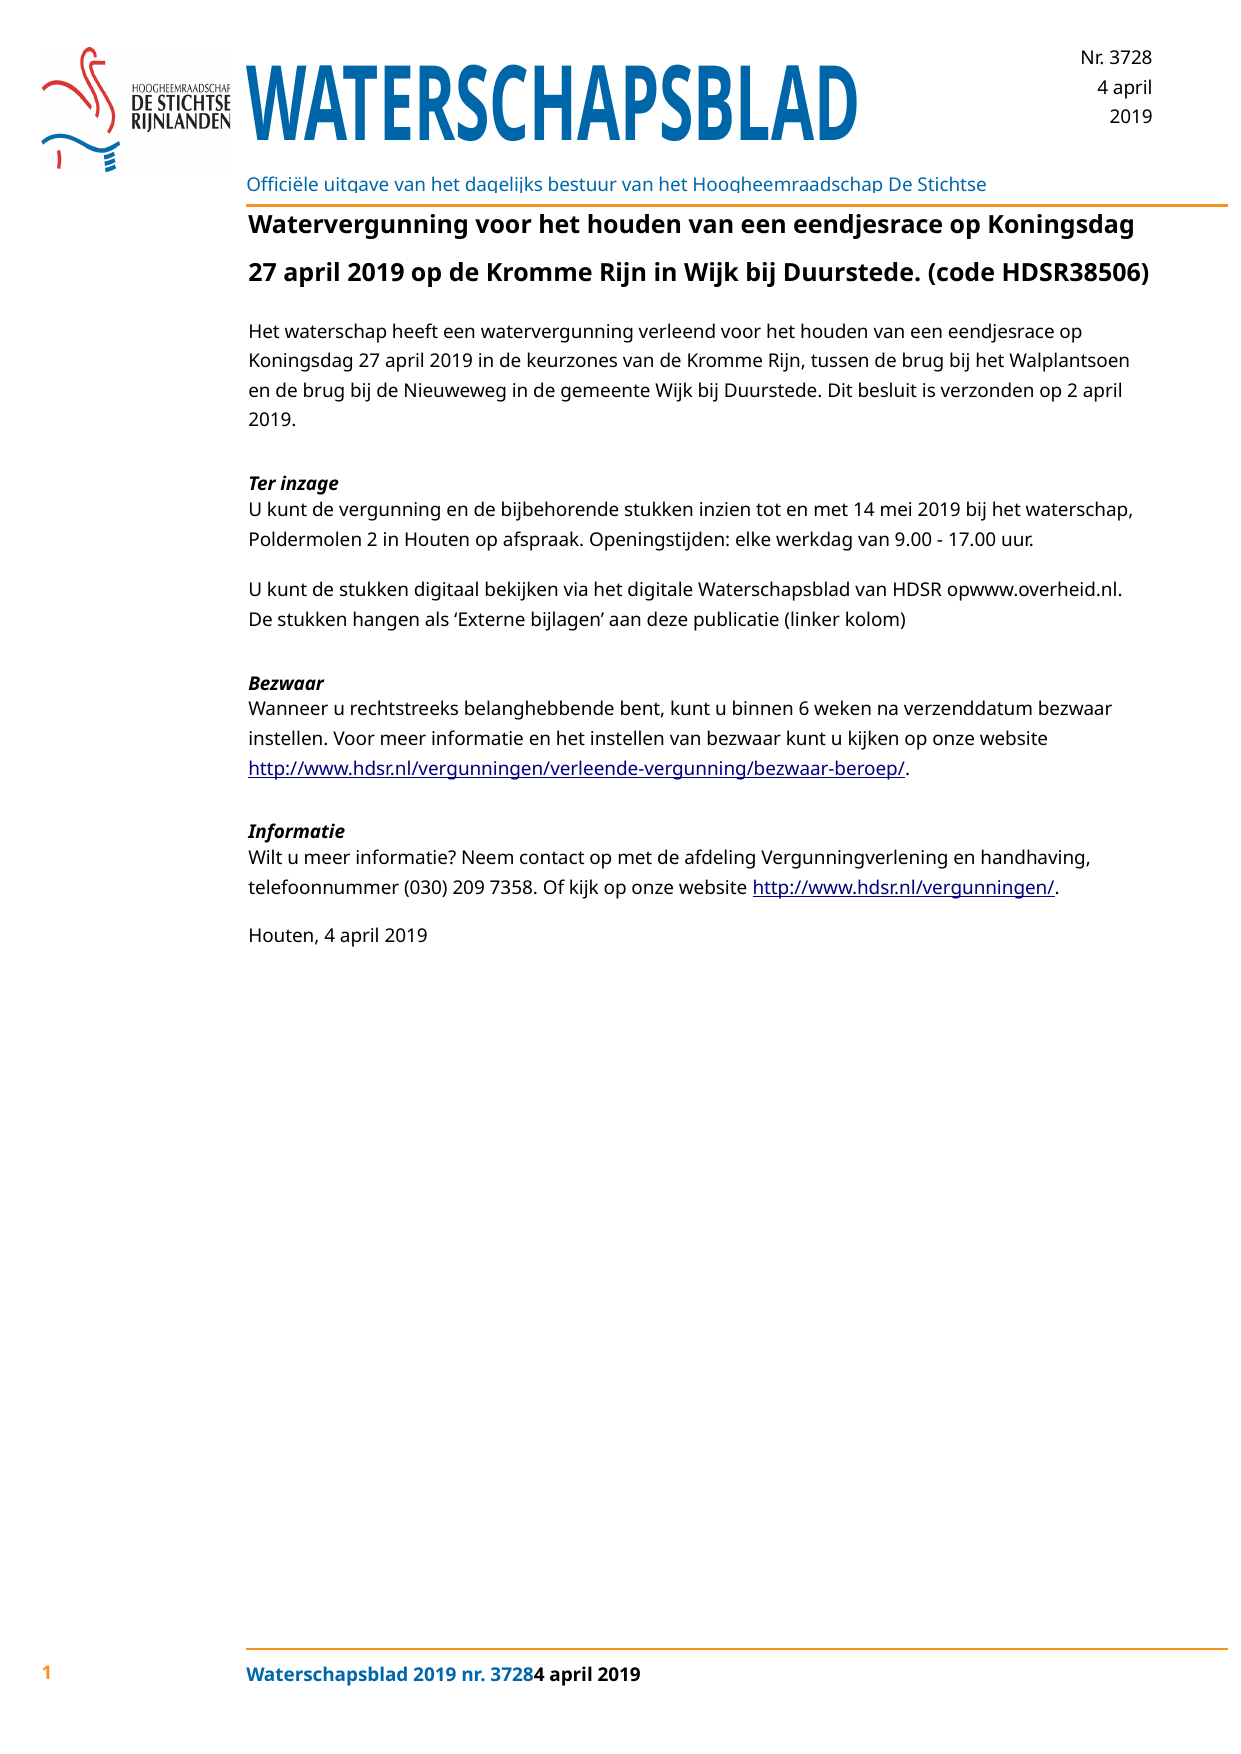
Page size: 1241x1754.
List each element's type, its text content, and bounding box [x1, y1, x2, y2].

text Houten, 4 april 2019 [248, 922, 1152, 948]
text Het waterschap heeft een watervergunning verleend voor het houden van een eendjesrace op Koningsdag 27 april 2019 in de keurzones van de Kromme Rijn, tussen de brug bij het Walplantsoen en de brug bij de Nieuweweg in de gemeente Wijk bij Duurstede. Dit besluit is verzonden op 2 april 2019. [248, 318, 1152, 432]
picture [41, 47, 231, 172]
text Bezwaar [248, 670, 1152, 696]
text U kunt de vergunning en de bijbehorende stukken inzien tot en met 14 mei 2019 bij het waterschap, Poldermolen 2 in Houten op afspraak. Openingstijden: elke werkdag van 9.00 - 17.00 uur. [248, 496, 1152, 552]
text Wilt u meer informatie? Neem contact op met de afdeling Vergunningverlening en handhaving, telefoonnummer (030) 209 7358. Of kijk op onze website http://www.hdsr.nl/vergunningen/. [248, 844, 1152, 900]
text U kunt de stukken digitaal bekijken via het digitale Waterschapsblad van HDSR opwww.overheid.nl. De stukken hangen als ‘Externe bijlagen’ aan deze publicatie (linker kolom) [248, 576, 1152, 632]
text Watervergunning voor het houden van een eendjesrace op Koningsdag 27 april 2019 op de Kromme Rijn in Wijk bij Duurstede. (code HDSR38506) [248, 207, 1152, 288]
text Informatie [248, 819, 1152, 844]
text Wanneer u rechtstreeks belanghebbende bent, kunt u binnen 6 weken na verzenddatum bezwaar instellen. Voor meer informatie en het instellen van bezwaar kunt u kijken op onze website http://www.hdsr.nl/vergunningen/verleende-vergunning/bezwaar-beroep/. [248, 696, 1152, 781]
text Ter inzage [248, 471, 1152, 496]
